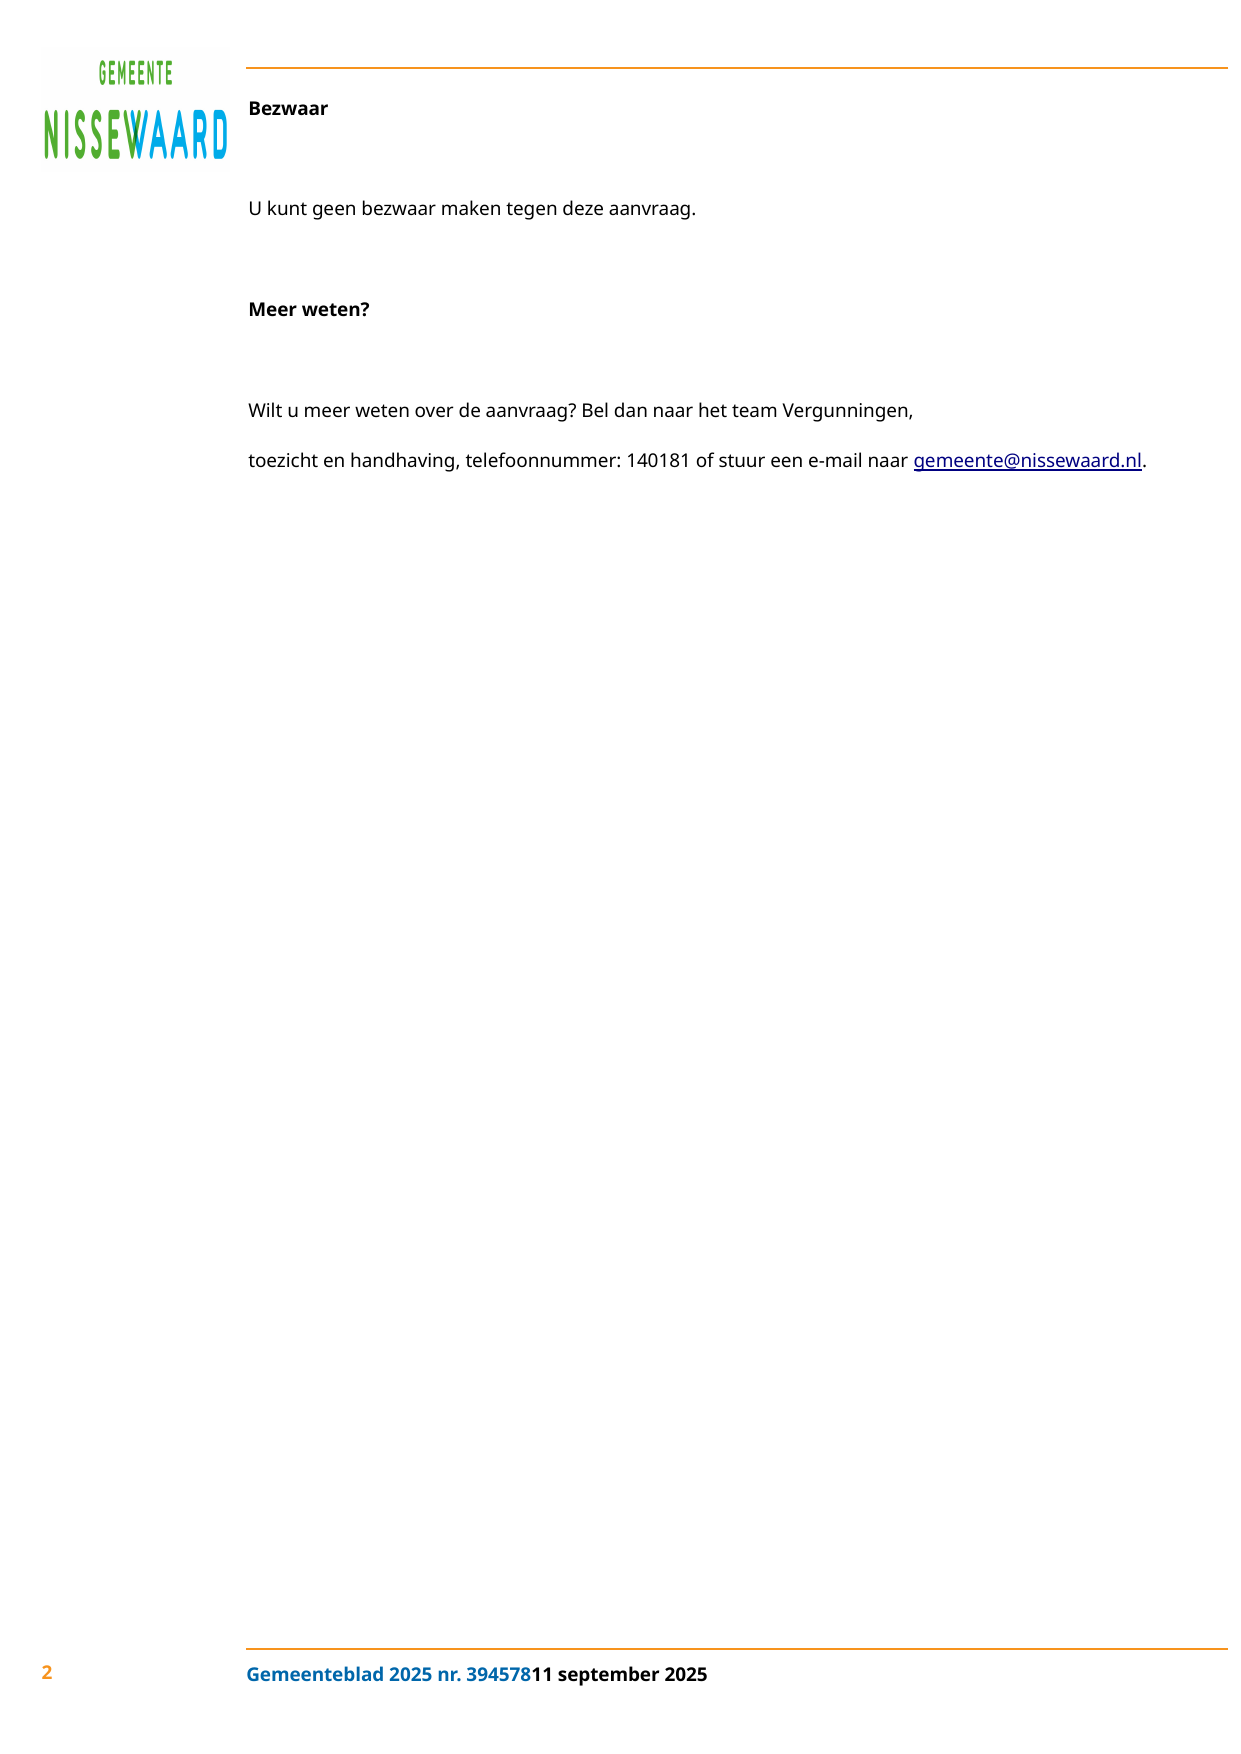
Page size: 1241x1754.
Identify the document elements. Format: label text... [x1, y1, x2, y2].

text U kunt geen bezwaar maken tegen deze aanvraag. [248, 196, 1152, 221]
text toezicht en handhaving, telefoonnummer: 140181 of stuur een e-mail naar gemeente@nissewaard.nl. [248, 448, 1152, 473]
text Wilt u meer weten over de aanvraag? Bel dan naar het team Vergunningen, [248, 397, 1152, 423]
text Meer weten? [248, 296, 1152, 322]
picture [41, 47, 231, 172]
text Bezwaar [248, 95, 1152, 121]
